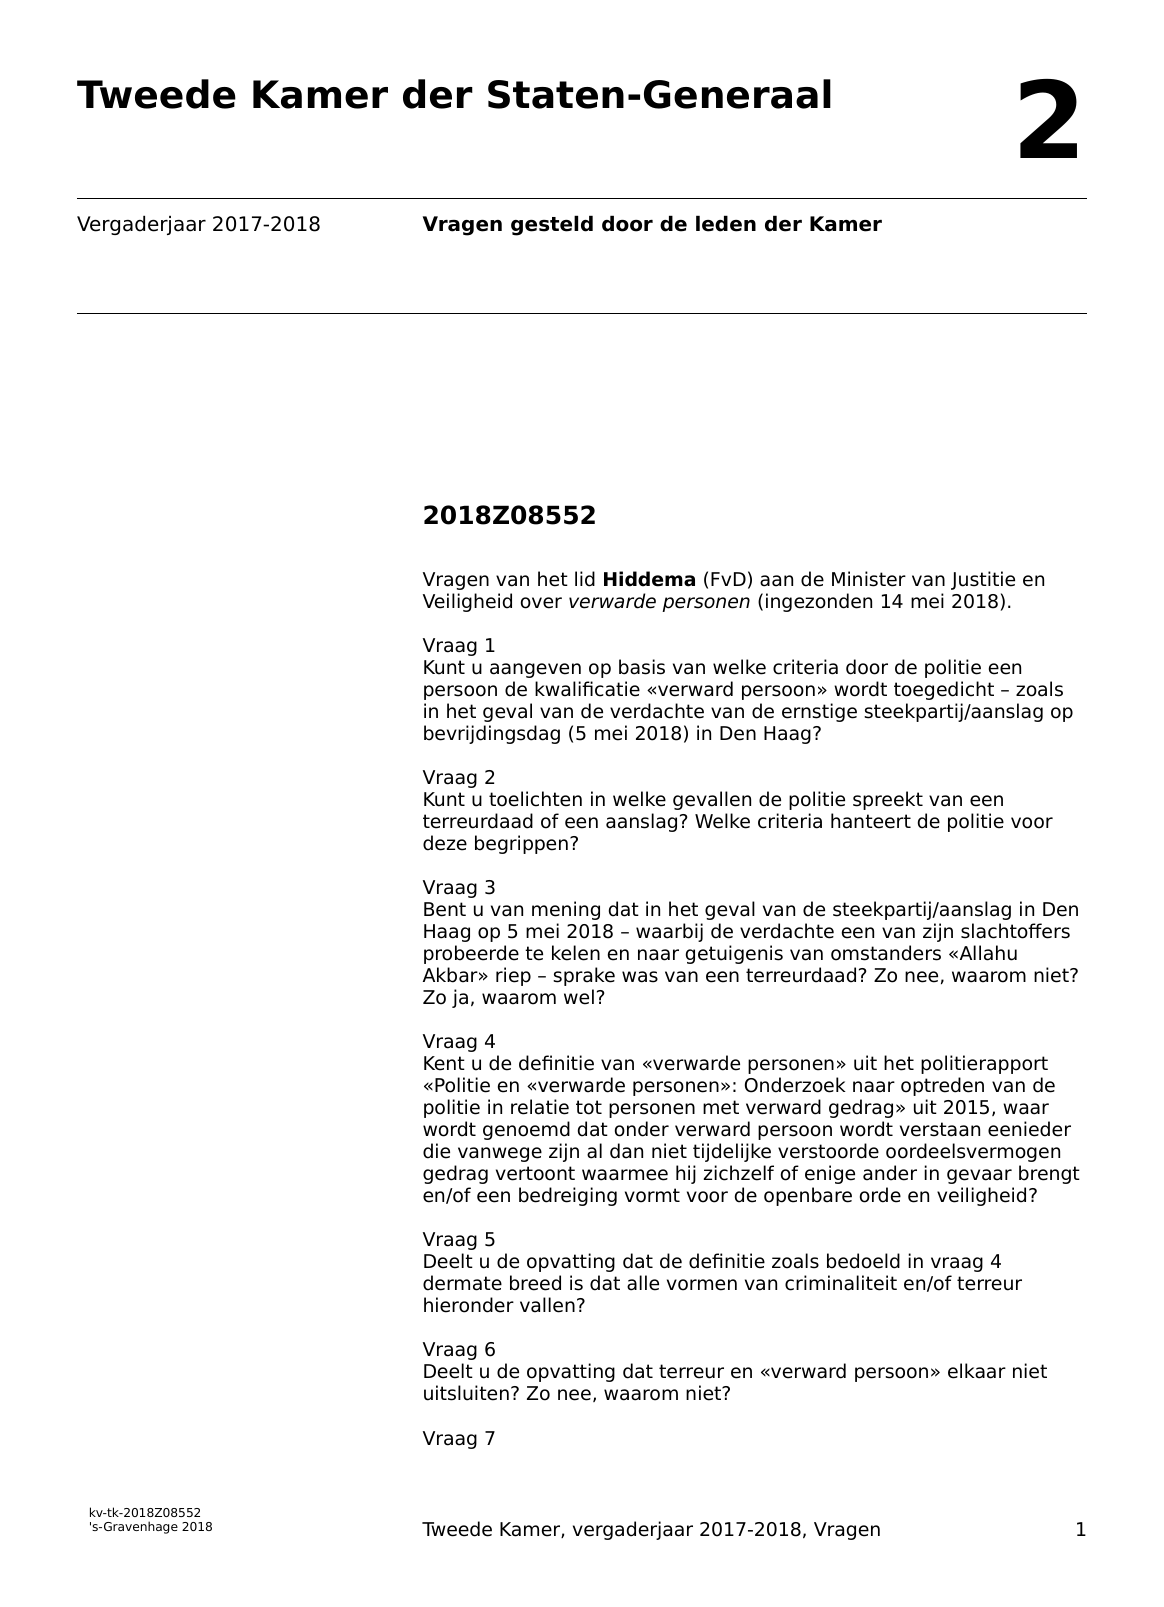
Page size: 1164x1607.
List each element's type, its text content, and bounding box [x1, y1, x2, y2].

text Kunt u toelichten in welke gevallen de politie spreekt van een terreurdaad of een aanslag? Welke criteria hanteert de politie voor deze begrippen? [422, 789, 1087, 855]
table_cell Vragen gesteld door de leden der Kamer [422, 199, 1087, 313]
table_header Tweede Kamer der Staten-Generaal [77, 59, 886, 198]
text Vraag 6 [422, 1339, 1087, 1361]
text Vraag 2 [422, 767, 1087, 789]
text Deelt u de opvatting dat terreur en «verward persoon» elkaar niet uitsluiten? Zo nee, waarom niet? [422, 1361, 1087, 1405]
text Vraag 3 [422, 877, 1087, 899]
table_header 2 [886, 59, 1087, 198]
text Vraag 5 [422, 1229, 1087, 1251]
text Kunt u aangeven op basis van welke criteria door de politie een persoon de kwalificatie «verward persoon» wordt toegedicht – zoals in het geval van de verdachte van de ernstige steekpartij/aanslag op bevrijdingsdag (5 mei 2018) in Den Haag? [422, 657, 1087, 745]
text Bent u van mening dat in het geval van de steekpartij/aanslag in Den Haag op 5 mei 2018 – waarbij de verdachte een van zijn slachtoffers probeerde te kelen en naar getuigenis van omstanders «Allahu Akbar» riep – sprake was van een terreurdaad? Zo nee, waarom niet? Zo ja, waarom wel? [422, 899, 1087, 1009]
text Deelt u de opvatting dat de definitie zoals bedoeld in vraag 4 dermate breed is dat alle vormen van criminaliteit en/of terreur hieronder vallen? [422, 1251, 1087, 1317]
text Vragen van het lid Hiddema (FvD) aan de Minister van Justitie en Veiligheid over verwarde personen (ingezonden 14 mei 2018). [422, 569, 1087, 613]
table_cell Vergaderjaar 2017-2018 [77, 199, 422, 313]
text Vraag 7 [422, 1427, 1087, 1449]
text Kent u de definitie van «verwarde personen» uit het politierapport «Politie en «verwarde personen»: Onderzoek naar optreden van de politie in relatie tot personen met verward gedrag» uit 2015, waar wordt genoemd dat onder verward persoon wordt verstaan eenieder die vanwege zijn al dan niet tijdelijke verstoorde oordeelsvermogen gedrag vertoont waarmee hij zichzelf of enige ander in gevaar brengt en/of een bedreiging vormt voor de openbare orde en veiligheid? [422, 1053, 1087, 1207]
text Vraag 1 [422, 635, 1087, 657]
text Vraag 4 [422, 1031, 1087, 1053]
text kv-tk-2018Z08552 [88, 1506, 323, 1520]
text 's-Gravenhage 2018 [88, 1520, 323, 1534]
text 2018Z08552 [422, 501, 1087, 531]
